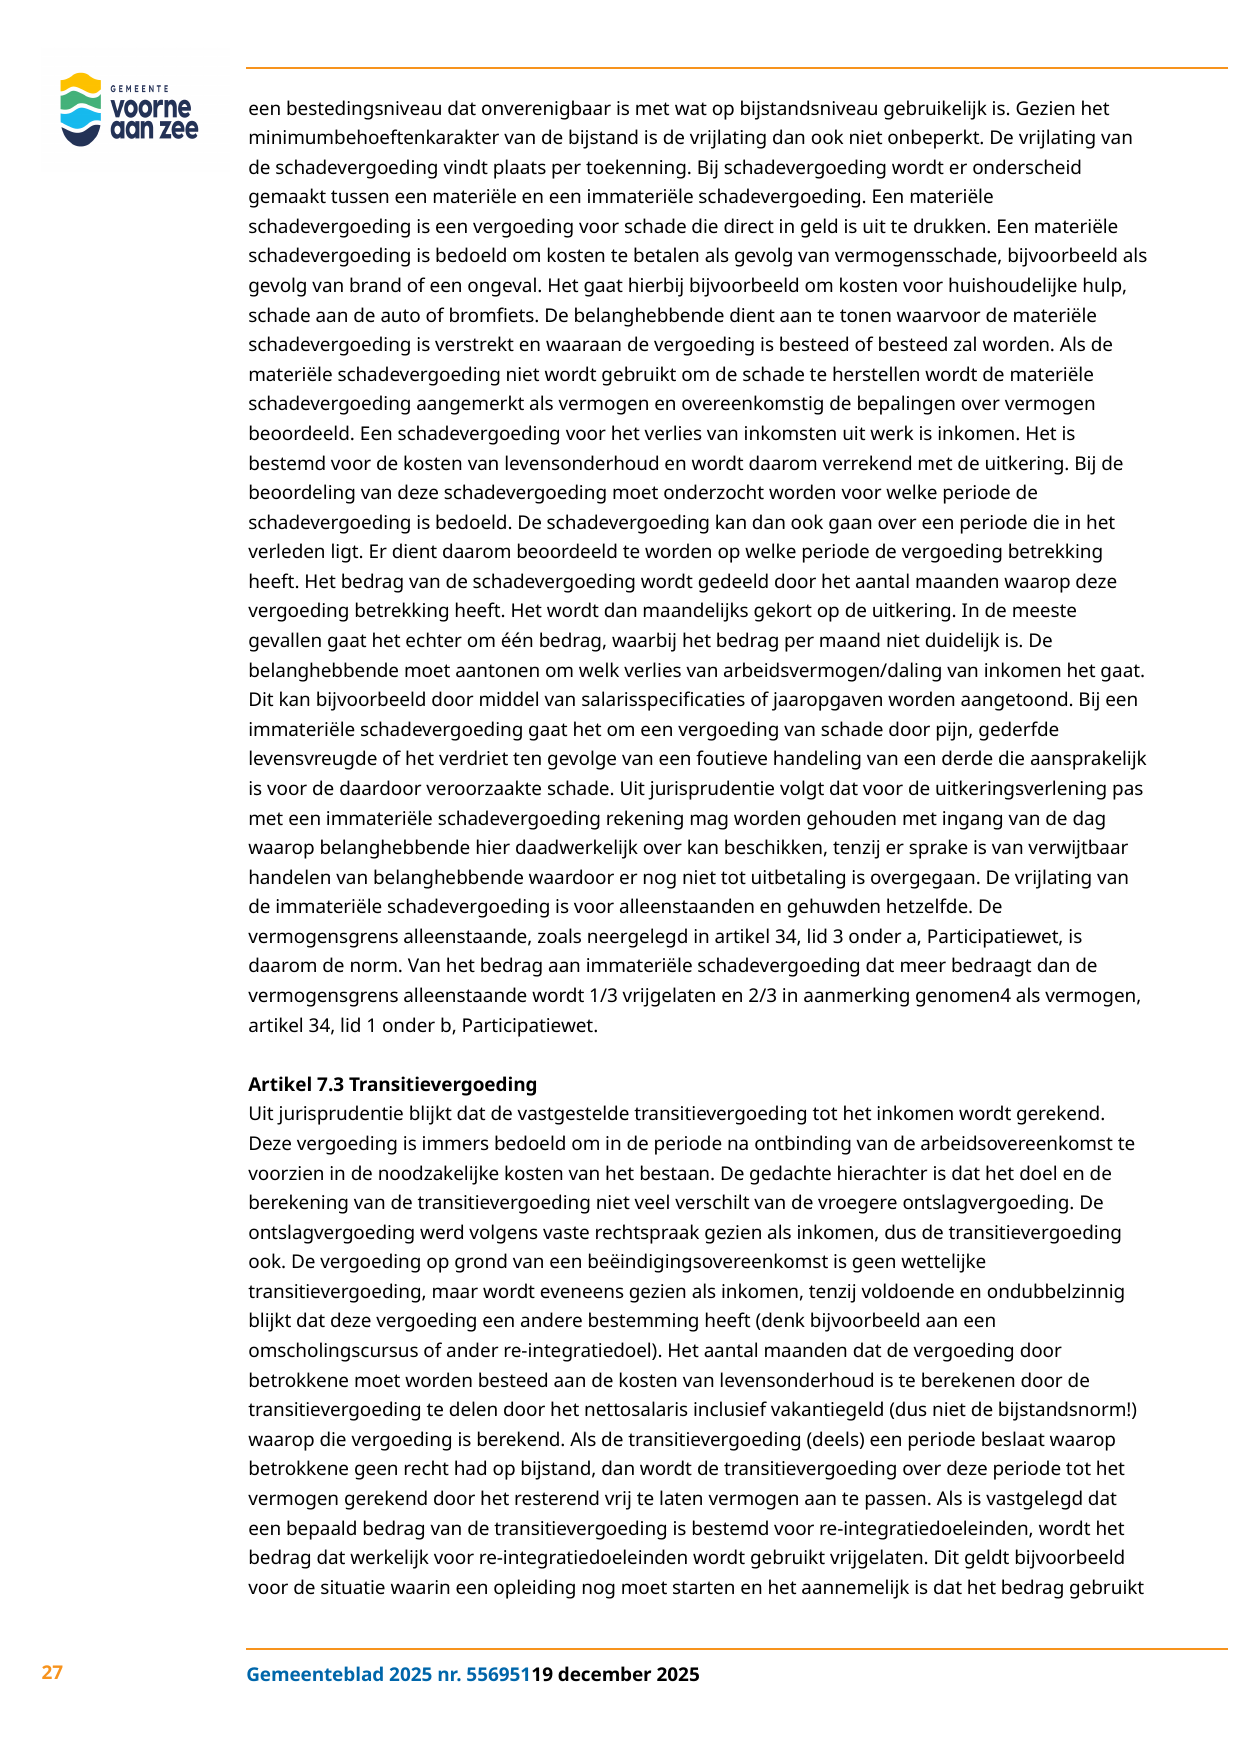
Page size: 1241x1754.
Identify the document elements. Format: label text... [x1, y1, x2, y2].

text Uit jurisprudentie blijkt dat de vastgestelde transitievergoeding tot het inkomen wordt gerekend. Deze vergoeding is immers bedoeld om in de periode na ontbinding van de arbeidsovereenkomst te voorzien in de noodzakelijke kosten van het bestaan. De gedachte hierachter is dat het doel en de berekening van de transitievergoeding niet veel verschilt van de vroegere ontslagvergoeding. De ontslagvergoeding werd volgens vaste rechtspraak gezien als inkomen, dus de transitievergoeding ook. De vergoeding op grond van een beëindigingsovereenkomst is geen wettelijke transitievergoeding, maar wordt eveneens gezien als inkomen, tenzij voldoende en ondubbelzinnig blijkt dat deze vergoeding een andere bestemming heeft (denk bijvoorbeeld aan een omscholingscursus of ander re-integratiedoel). Het aantal maanden dat de vergoeding door betrokkene moet worden besteed aan de kosten van levensonderhoud is te berekenen door de transitievergoeding te delen door het nettosalaris inclusief vakantiegeld (dus niet de bijstandsnorm!) waarop die vergoeding is berekend. Als de transitievergoeding (deels) een periode beslaat waarop betrokkene geen recht had op bijstand, dan wordt de transitievergoeding over deze periode tot het vermogen gerekend door het resterend vrij te laten vermogen aan te passen. Als is vastgelegd dat een bepaald bedrag van de transitievergoeding is bestemd voor re-integratiedoeleinden, wordt het bedrag dat werkelijk voor re-integratiedoeleinden wordt gebruikt vrijgelaten. Dit geldt bijvoorbeeld voor de situatie waarin een opleiding nog moet starten en het aannemelijk is dat het bedrag gebruikt [248, 1101, 1152, 1600]
text een bestedingsniveau dat onverenigbaar is met wat op bijstandsniveau gebruikelijk is. Gezien het minimumbehoeftenkarakter van de bijstand is de vrijlating dan ook niet onbeperkt. De vrijlating van de schadevergoeding vindt plaats per toekenning. Bij schadevergoeding wordt er onderscheid gemaakt tussen een materiële en een immateriële schadevergoeding. Een materiële schadevergoeding is een vergoeding voor schade die direct in geld is uit te drukken. Een materiële schadevergoeding is bedoeld om kosten te betalen als gevolg van vermogensschade, bijvoorbeeld als gevolg van brand of een ongeval. Het gaat hierbij bijvoorbeeld om kosten voor huishoudelijke hulp, schade aan de auto of bromfiets. De belanghebbende dient aan te tonen waarvoor de materiële schadevergoeding is verstrekt en waaraan de vergoeding is besteed of besteed zal worden. Als de materiële schadevergoeding niet wordt gebruikt om de schade te herstellen wordt de materiële schadevergoeding aangemerkt als vermogen en overeenkomstig de bepalingen over vermogen beoordeeld. Een schadevergoeding voor het verlies van inkomsten uit werk is inkomen. Het is bestemd voor de kosten van levensonderhoud en wordt daarom verrekend met de uitkering. Bij de beoordeling van deze schadevergoeding moet onderzocht worden voor welke periode de schadevergoeding is bedoeld. De schadevergoeding kan dan ook gaan over een periode die in het verleden ligt. Er dient daarom beoordeeld te worden op welke periode de vergoeding betrekking heeft. Het bedrag van de schadevergoeding wordt gedeeld door het aantal maanden waarop deze vergoeding betrekking heeft. Het wordt dan maandelijks gekort op de uitkering. In de meeste gevallen gaat het echter om één bedrag, waarbij het bedrag per maand niet duidelijk is. De belanghebbende moet aantonen om welk verlies van arbeidsvermogen/daling van inkomen het gaat. Dit kan bijvoorbeeld door middel van salarisspecificaties of jaaropgaven worden aangetoond. Bij een immateriële schadevergoeding gaat het om een vergoeding van schade door pijn, gederfde levensvreugde of het verdriet ten gevolge van een foutieve handeling van een derde die aansprakelijk is voor de daardoor veroorzaakte schade. Uit jurisprudentie volgt dat voor de uitkeringsverlening pas met een immateriële schadevergoeding rekening mag worden gehouden met ingang van de dag waarop belanghebbende hier daadwerkelijk over kan beschikken, tenzij er sprake is van verwijtbaar handelen van belanghebbende waardoor er nog niet tot uitbetaling is overgegaan. De vrijlating van de immateriële schadevergoeding is voor alleenstaanden en gehuwden hetzelfde. De vermogensgrens alleenstaande, zoals neergelegd in artikel 34, lid 3 onder a, Participatiewet, is daarom de norm. Van het bedrag aan immateriële schadevergoeding dat meer bedraagt dan de vermogensgrens alleenstaande wordt 1/3 vrijgelaten en 2/3 in aanmerking genomen4 als vermogen, artikel 34, lid 1 onder b, Participatiewet. [248, 95, 1152, 1038]
picture [41, 47, 231, 172]
text Artikel 7.3 Transitievergoeding [248, 1071, 1152, 1097]
